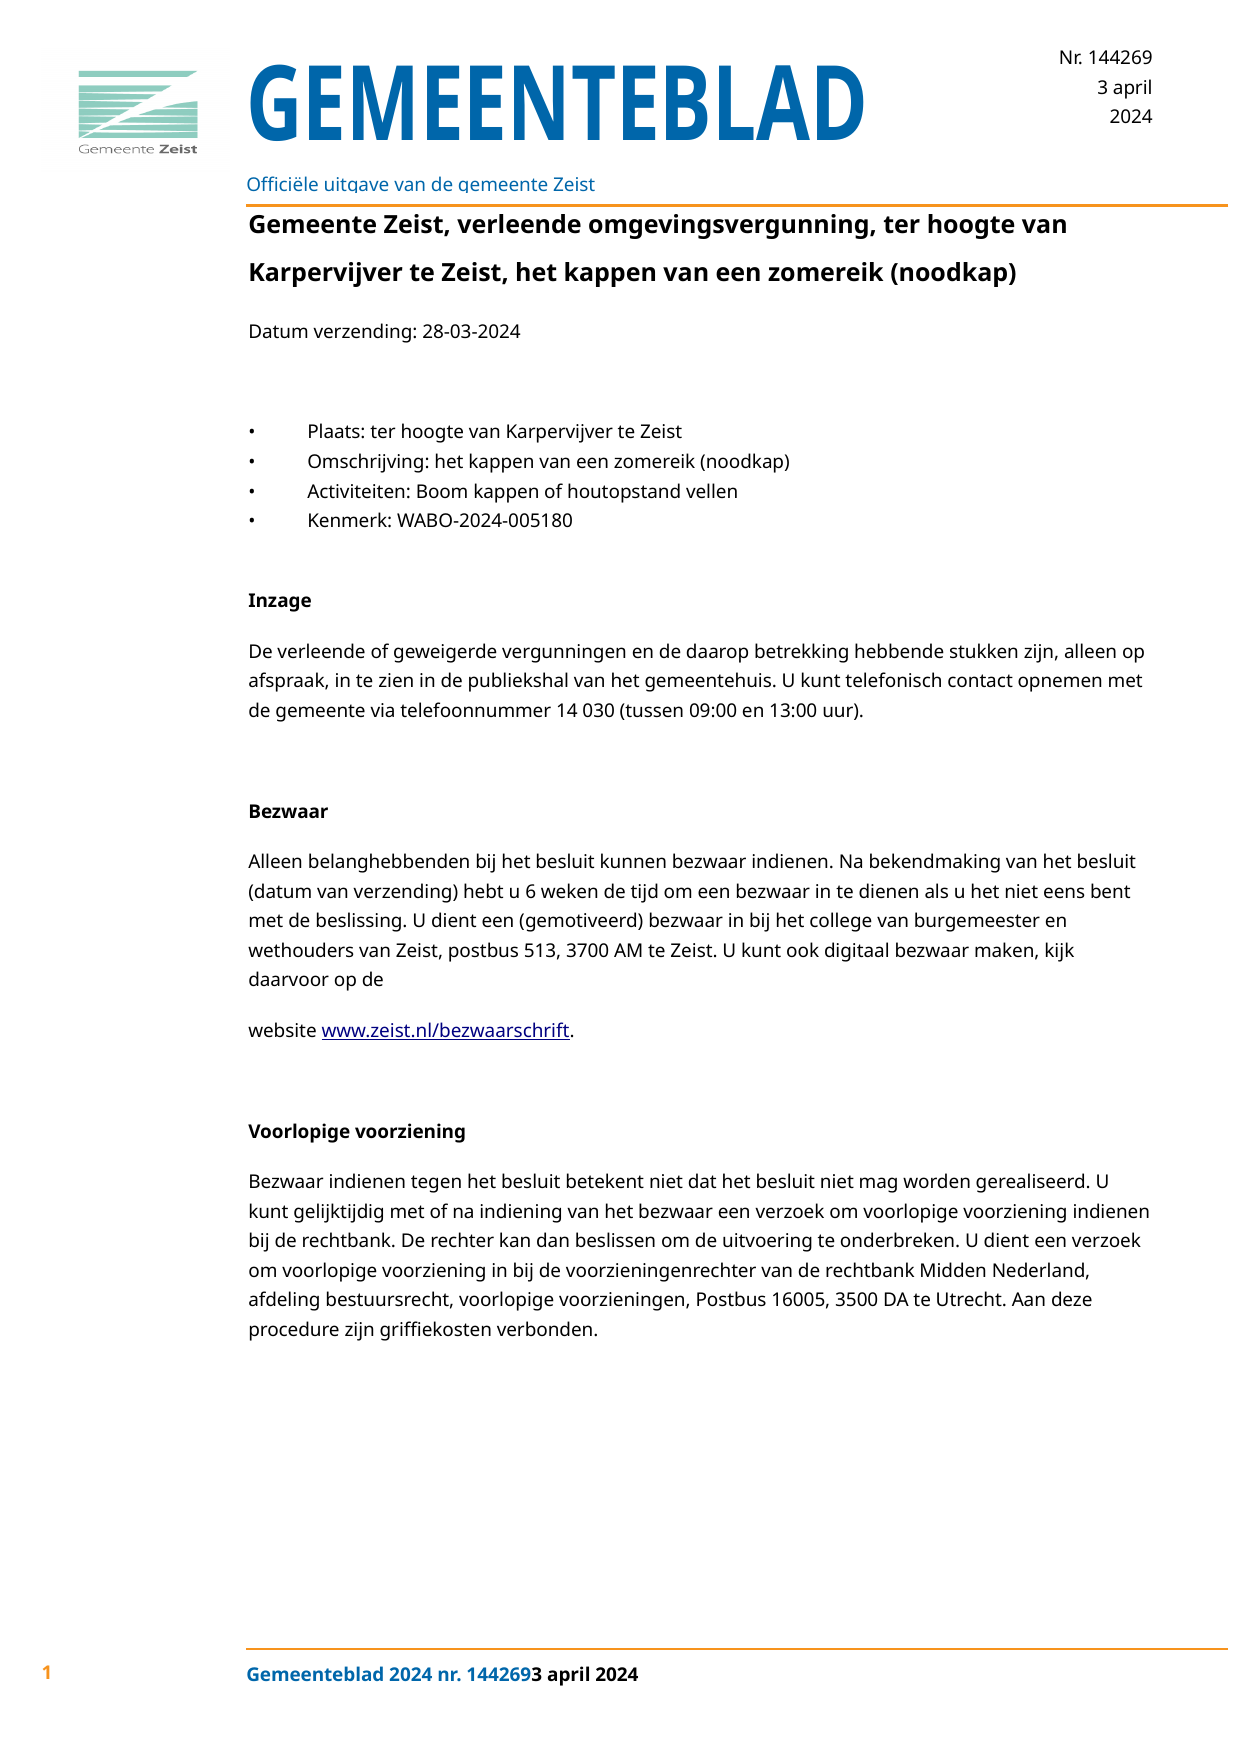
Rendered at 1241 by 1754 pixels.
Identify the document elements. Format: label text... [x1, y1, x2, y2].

text Bezwaar indienen tegen het besluit betekent niet dat het besluit niet mag worden gerealiseerd. U kunt gelijktijdig met of na indiening van het bezwaar een verzoek om voorlopige voorziening indienen bij de rechtbank. De rechter kan dan beslissen om de uitvoering te onderbreken. U dient een verzoek om voorlopige voorziening in bij de voorzieningenrechter van de rechtbank Midden Nederland, afdeling bestuursrecht, voorlopige voorzieningen, Postbus 16005, 3500 DA te Utrecht. Aan deze procedure zijn griffiekosten verbonden. [248, 1168, 1152, 1342]
text Alleen belanghebbenden bij het besluit kunnen bezwaar indienen. Na bekendmaking van het besluit (datum van verzending) hebt u 6 weken de tijd om een bezwaar in te dienen als u het niet eens bent met de beslissing. U dient een (gemotiveerd) bezwaar in bij het college van burgemeester en wethouders van Zeist, postbus 513, 3700 AM te Zeist. U kunt ook digitaal bezwaar maken, kijk daarvoor op de [248, 848, 1152, 992]
text Bezwaar [248, 798, 1152, 824]
text Voorlopige voorziening [248, 1118, 1152, 1144]
text website www.zeist.nl/bezwaarschrift. [248, 1017, 1152, 1043]
text Inzage [248, 587, 1152, 613]
text Datum verzending: 28-03-2024 [248, 318, 1152, 344]
picture [41, 47, 231, 172]
text De verleende of geweigerde vergunningen en de daarop betrekking hebbende stukken zijn, alleen op afspraak, in te zien in de publiekshal van het gemeentehuis. U kunt telefonisch contact opnemen met de gemeente via telefoonnummer 14 030 (tussen 09:00 en 13:00 uur). [248, 638, 1152, 723]
list Activiteiten: Boom kappen of houtopstand vellen [248, 478, 1152, 504]
text Gemeente Zeist, verleende omgevingsvergunning, ter hoogte van Karpervijver te Zeist, het kappen van een zomereik (noodkap) [248, 207, 1152, 288]
list Kenmerk: WABO-2024-005180 [248, 507, 1152, 533]
list Omschrijving: het kappen van een zomereik (noodkap) [248, 448, 1152, 474]
list Plaats: ter hoogte van Karpervijver te Zeist [248, 419, 1152, 444]
